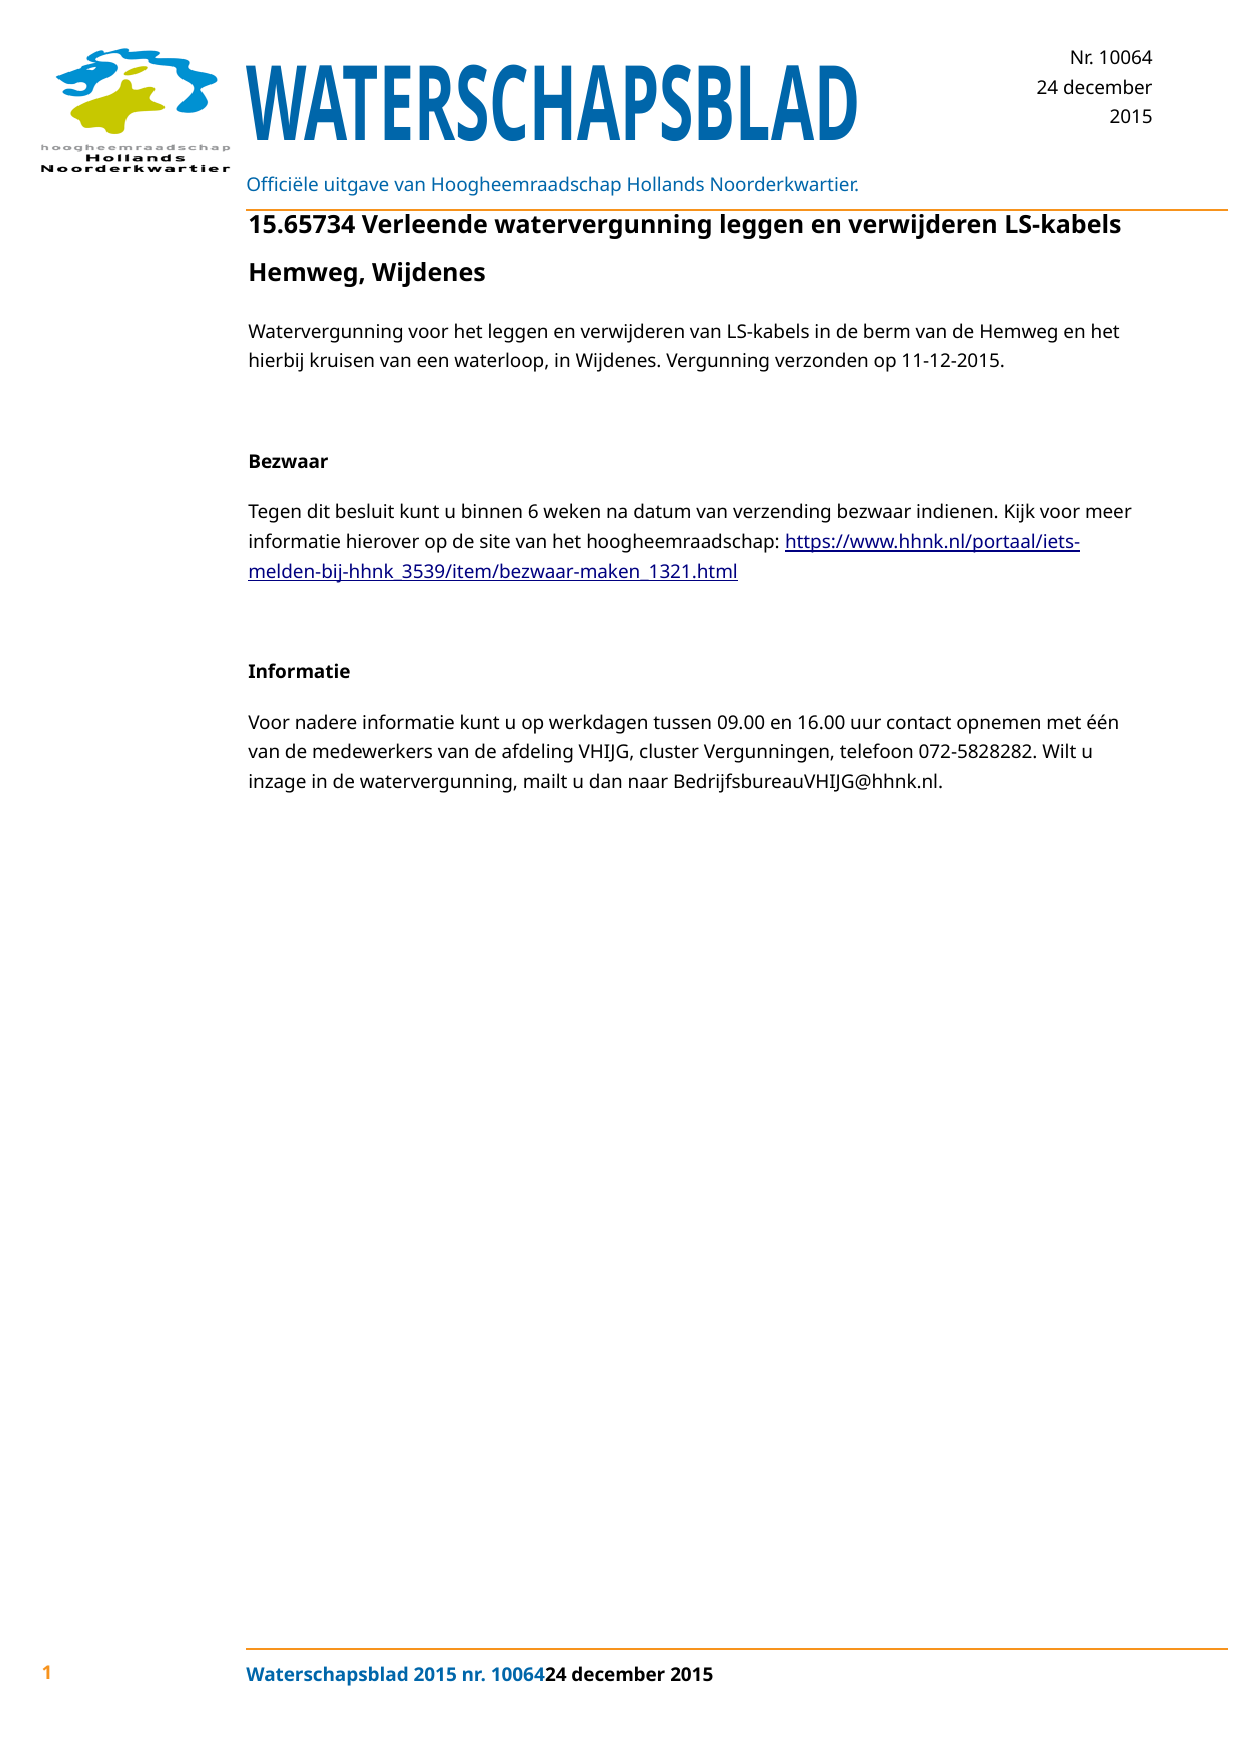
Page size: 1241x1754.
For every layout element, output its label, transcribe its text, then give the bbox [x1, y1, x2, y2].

text Tegen dit besluit kunt u binnen 6 weken na datum van verzending bezwaar indienen. Kijk voor meer informatie hierover op de site van het hoogheemraadschap: https://www.hhnk.nl/portaal/iets-melden-bij-hhnk_3539/item/bezwaar-maken_1321.html [248, 499, 1152, 584]
text Watervergunning voor het leggen en verwijderen van LS-kabels in de berm van de Hemweg en het hierbij kruisen van een waterloop, in Wijdenes. Vergunning verzonden op 11-12-2015. [248, 318, 1152, 373]
text Voor nadere informatie kunt u op werkdagen tussen 09.00 en 16.00 uur contact opnemen met één van de medewerkers van de afdeling VHIJG, cluster Vergunningen, telefoon 072-5828282. Wilt u inzage in de watervergunning, mailt u dan naar BedrijfsbureauVHIJG@hhnk.nl. [248, 709, 1152, 794]
text Bezwaar [248, 448, 1152, 474]
text 15.65734 Verleende watervergunning leggen en verwijderen LS-kabels Hemweg, Wijdenes [248, 211, 1152, 288]
text Informatie [248, 659, 1152, 684]
picture [41, 47, 231, 172]
